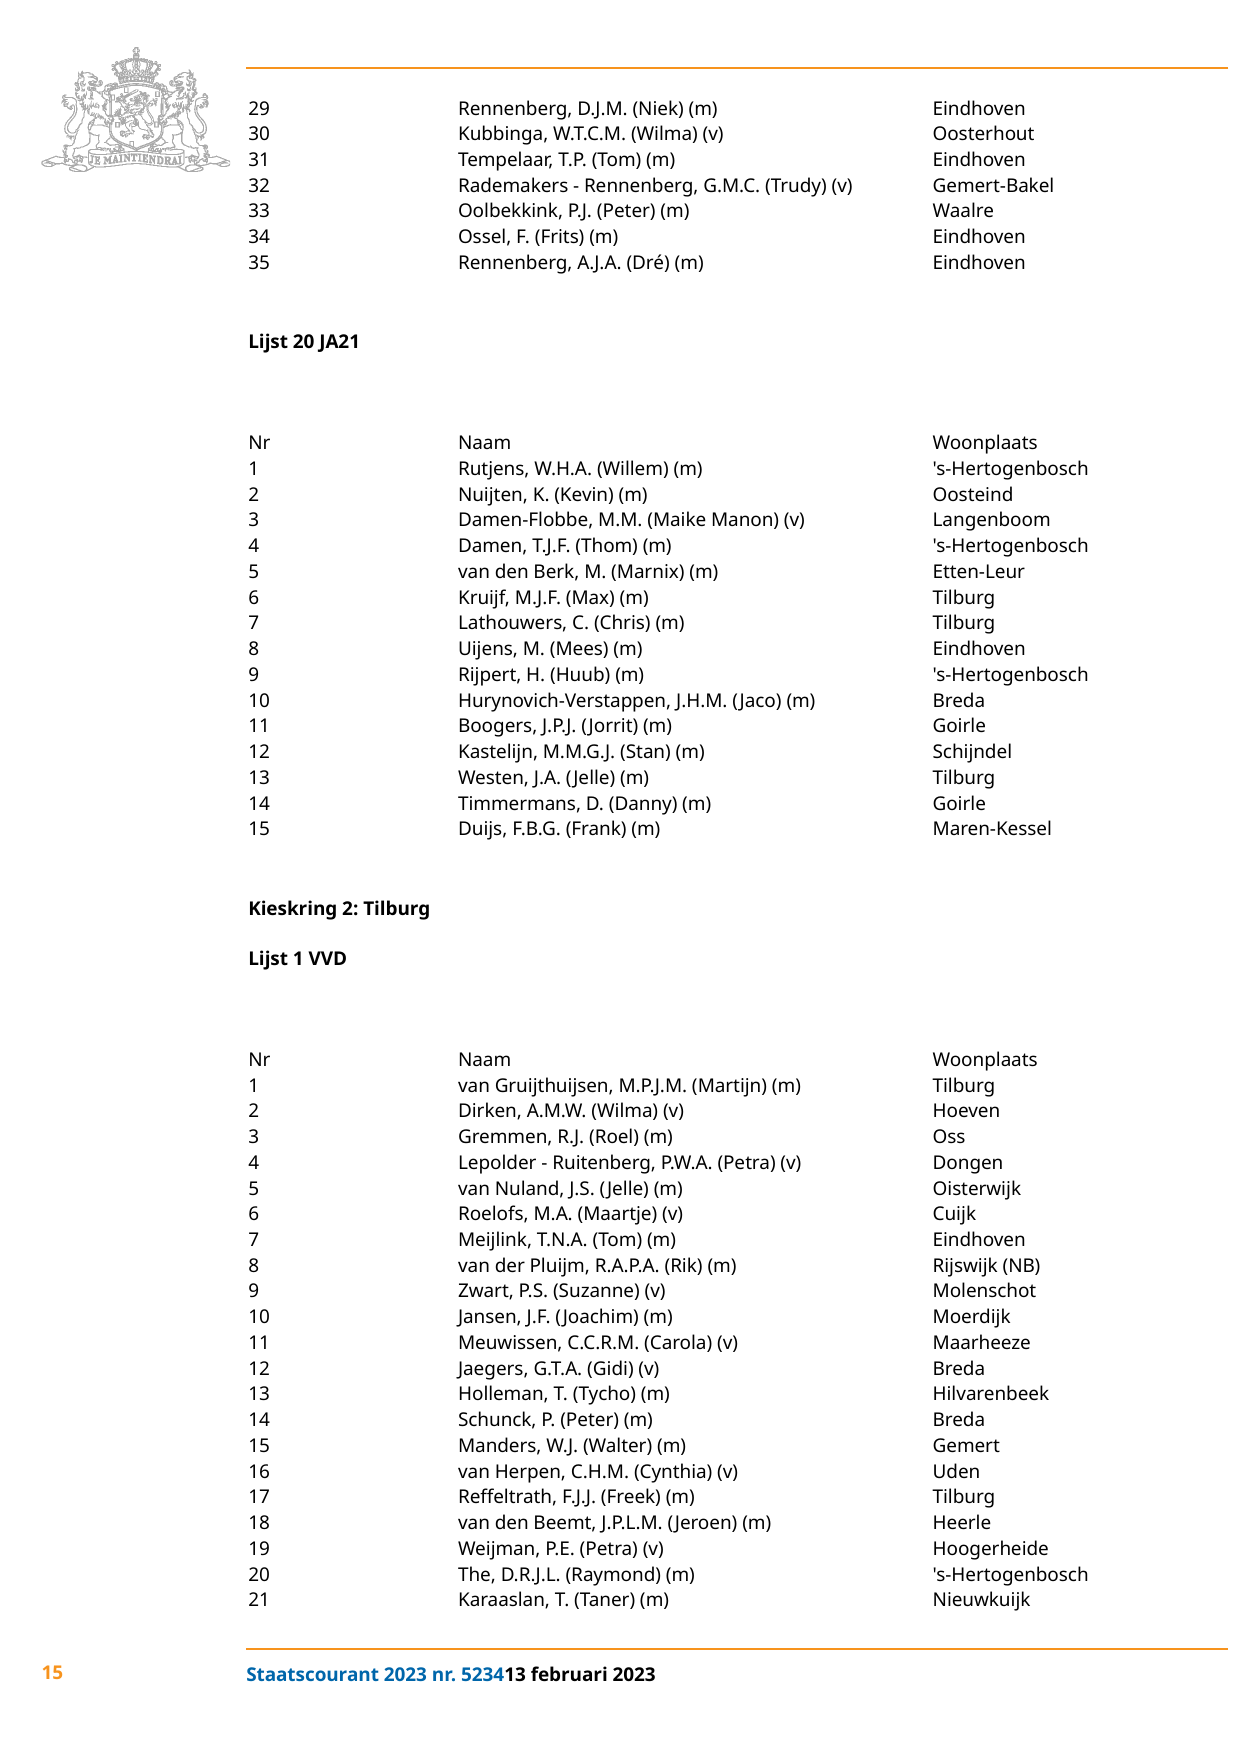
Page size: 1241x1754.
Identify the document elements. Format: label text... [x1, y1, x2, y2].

table_cell 1 [248, 455, 458, 481]
table_cell 29 [248, 95, 458, 121]
table_cell Karaaslan, T. (Taner) (m) [458, 1586, 932, 1612]
text Kieskring 2: Tilburg [248, 895, 1152, 921]
table_cell Goirle [933, 790, 1152, 815]
table_cell 2 [248, 481, 458, 507]
table_cell Jaegers, G.T.A. (Gidi) (v) [458, 1355, 932, 1381]
table_cell Holleman, T. (Tycho) (m) [458, 1381, 932, 1406]
table_cell Westen, J.A. (Jelle) (m) [458, 764, 932, 790]
table_cell The, D.R.J.L. (Raymond) (m) [458, 1561, 932, 1586]
table_cell van den Berk, M. (Marnix) (m) [458, 558, 932, 584]
table_cell 8 [248, 1252, 458, 1278]
table_cell Eindhoven [933, 635, 1152, 661]
table_cell Meijlink, T.N.A. (Tom) (m) [458, 1226, 932, 1252]
table_cell Oolbekkink, P.J. (Peter) (m) [458, 198, 932, 223]
table_cell Rennenberg, A.J.A. (Dré) (m) [458, 249, 932, 275]
table_cell 4 [248, 1149, 458, 1175]
table_cell 16 [248, 1458, 458, 1483]
table_cell Kruijf, M.J.F. (Max) (m) [458, 584, 932, 609]
table_cell Oosterhout [933, 121, 1152, 146]
picture [41, 47, 231, 172]
table_cell Nieuwkuijk [933, 1586, 1152, 1612]
table_cell Breda [933, 687, 1152, 712]
table_cell Eindhoven [933, 95, 1152, 121]
table_cell 13 [248, 764, 458, 790]
table_cell 's-Hertogenbosch [933, 533, 1152, 558]
table_cell 14 [248, 1406, 458, 1432]
table_cell Moerdijk [933, 1304, 1152, 1329]
table_cell Tilburg [933, 584, 1152, 609]
table_cell Nuijten, K. (Kevin) (m) [458, 481, 932, 507]
table_cell 32 [248, 172, 458, 198]
table_cell 12 [248, 738, 458, 764]
table_cell Schijndel [933, 738, 1152, 764]
table_cell Manders, W.J. (Walter) (m) [458, 1432, 932, 1458]
table_cell 9 [248, 1278, 458, 1303]
table_cell Kastelijn, M.M.G.J. (Stan) (m) [458, 738, 932, 764]
table_header Naam [458, 1046, 932, 1072]
table_cell 4 [248, 533, 458, 558]
table_cell 's-Hertogenbosch [933, 1561, 1152, 1586]
table_cell Maarheeze [933, 1329, 1152, 1355]
table_cell 34 [248, 224, 458, 249]
table_cell Rijpert, H. (Huub) (m) [458, 661, 932, 687]
table_cell 18 [248, 1509, 458, 1535]
table_cell van den Beemt, J.P.L.M. (Jeroen) (m) [458, 1509, 932, 1535]
table_cell 35 [248, 249, 458, 275]
table_header Nr [248, 430, 458, 455]
table_cell Oisterwijk [933, 1175, 1152, 1201]
table_cell Hurynovich-Verstappen, J.H.M. (Jaco) (m) [458, 687, 932, 712]
table_cell Boogers, J.P.J. (Jorrit) (m) [458, 713, 932, 738]
table_cell Damen-Flobbe, M.M. (Maike Manon) (v) [458, 507, 932, 532]
table_cell 14 [248, 790, 458, 815]
table_cell Eindhoven [933, 1226, 1152, 1252]
table_cell Ossel, F. (Frits) (m) [458, 224, 932, 249]
table_header Woonplaats [933, 430, 1152, 455]
table_cell Gemert [933, 1432, 1152, 1458]
table_cell 17 [248, 1484, 458, 1509]
text Lijst 20 JA21 [248, 328, 1152, 354]
table_cell 's-Hertogenbosch [933, 455, 1152, 481]
table_cell 8 [248, 635, 458, 661]
table_cell Breda [933, 1355, 1152, 1381]
table_cell Tilburg [933, 610, 1152, 635]
table_cell Maren-Kessel [933, 815, 1152, 841]
table_cell 10 [248, 687, 458, 712]
table_cell 3 [248, 507, 458, 532]
table_cell 13 [248, 1381, 458, 1406]
table_cell 3 [248, 1123, 458, 1149]
table_header Naam [458, 430, 932, 455]
table_cell Hoeven [933, 1098, 1152, 1123]
table_cell van der Pluijm, R.A.P.A. (Rik) (m) [458, 1252, 932, 1278]
table_cell Dongen [933, 1149, 1152, 1175]
table_cell Dirken, A.M.W. (Wilma) (v) [458, 1098, 932, 1123]
table_cell 12 [248, 1355, 458, 1381]
table_cell Eindhoven [933, 146, 1152, 172]
table_cell Reffeltrath, F.J.J. (Freek) (m) [458, 1484, 932, 1509]
table_cell Molenschot [933, 1278, 1152, 1303]
table_cell 30 [248, 121, 458, 146]
table_header Nr [248, 1046, 458, 1072]
table_cell Timmermans, D. (Danny) (m) [458, 790, 932, 815]
table_cell Rennenberg, D.J.M. (Niek) (m) [458, 95, 932, 121]
table_cell Oosteind [933, 481, 1152, 507]
table_cell 11 [248, 713, 458, 738]
table_cell Zwart, P.S. (Suzanne) (v) [458, 1278, 932, 1303]
table_cell Waalre [933, 198, 1152, 223]
table_cell Etten-Leur [933, 558, 1152, 584]
table_cell Rademakers - Rennenberg, G.M.C. (Trudy) (v) [458, 172, 932, 198]
table_cell Damen, T.J.F. (Thom) (m) [458, 533, 932, 558]
table_cell Lepolder - Ruitenberg, P.W.A. (Petra) (v) [458, 1149, 932, 1175]
table_cell Meuwissen, C.C.R.M. (Carola) (v) [458, 1329, 932, 1355]
table_cell van Gruijthuijsen, M.P.J.M. (Martijn) (m) [458, 1072, 932, 1098]
table_cell Tempelaar, T.P. (Tom) (m) [458, 146, 932, 172]
table_cell 5 [248, 1175, 458, 1201]
table_cell Goirle [933, 713, 1152, 738]
table_cell 15 [248, 1432, 458, 1458]
table_cell Rutjens, W.H.A. (Willem) (m) [458, 455, 932, 481]
table_cell 11 [248, 1329, 458, 1355]
table_cell Roelofs, M.A. (Maartje) (v) [458, 1201, 932, 1226]
table_cell 10 [248, 1304, 458, 1329]
table_cell Heerle [933, 1509, 1152, 1535]
text Lijst 1 VVD [248, 945, 1152, 971]
table_cell Schunck, P. (Peter) (m) [458, 1406, 932, 1432]
table_cell Oss [933, 1123, 1152, 1149]
table_cell Gemert-Bakel [933, 172, 1152, 198]
table_cell Hilvarenbeek [933, 1381, 1152, 1406]
table_cell 's-Hertogenbosch [933, 661, 1152, 687]
table_cell Weijman, P.E. (Petra) (v) [458, 1535, 932, 1561]
table_cell 2 [248, 1098, 458, 1123]
table_cell 6 [248, 584, 458, 609]
table_cell Tilburg [933, 1484, 1152, 1509]
table_cell Kubbinga, W.T.C.M. (Wilma) (v) [458, 121, 932, 146]
table_cell Langenboom [933, 507, 1152, 532]
table_cell Cuijk [933, 1201, 1152, 1226]
table_cell Eindhoven [933, 224, 1152, 249]
table_cell Duijs, F.B.G. (Frank) (m) [458, 815, 932, 841]
table_cell 31 [248, 146, 458, 172]
table_cell 9 [248, 661, 458, 687]
table_cell Eindhoven [933, 249, 1152, 275]
table_cell Breda [933, 1406, 1152, 1432]
table_cell Jansen, J.F. (Joachim) (m) [458, 1304, 932, 1329]
table_cell 6 [248, 1201, 458, 1226]
table_cell van Nuland, J.S. (Jelle) (m) [458, 1175, 932, 1201]
table_cell Rijswijk (NB) [933, 1252, 1152, 1278]
table_cell Gremmen, R.J. (Roel) (m) [458, 1123, 932, 1149]
table_cell 7 [248, 610, 458, 635]
table_header Woonplaats [933, 1046, 1152, 1072]
table_cell van Herpen, C.H.M. (Cynthia) (v) [458, 1458, 932, 1483]
table_cell Uden [933, 1458, 1152, 1483]
table_cell 5 [248, 558, 458, 584]
table_cell Hoogerheide [933, 1535, 1152, 1561]
table_cell 21 [248, 1586, 458, 1612]
table_cell 33 [248, 198, 458, 223]
table_cell Tilburg [933, 1072, 1152, 1098]
table_cell 15 [248, 815, 458, 841]
table_cell Tilburg [933, 764, 1152, 790]
table_cell 20 [248, 1561, 458, 1586]
table_cell 1 [248, 1072, 458, 1098]
table_cell Uijens, M. (Mees) (m) [458, 635, 932, 661]
table_cell Lathouwers, C. (Chris) (m) [458, 610, 932, 635]
table_cell 19 [248, 1535, 458, 1561]
table_cell 7 [248, 1226, 458, 1252]
